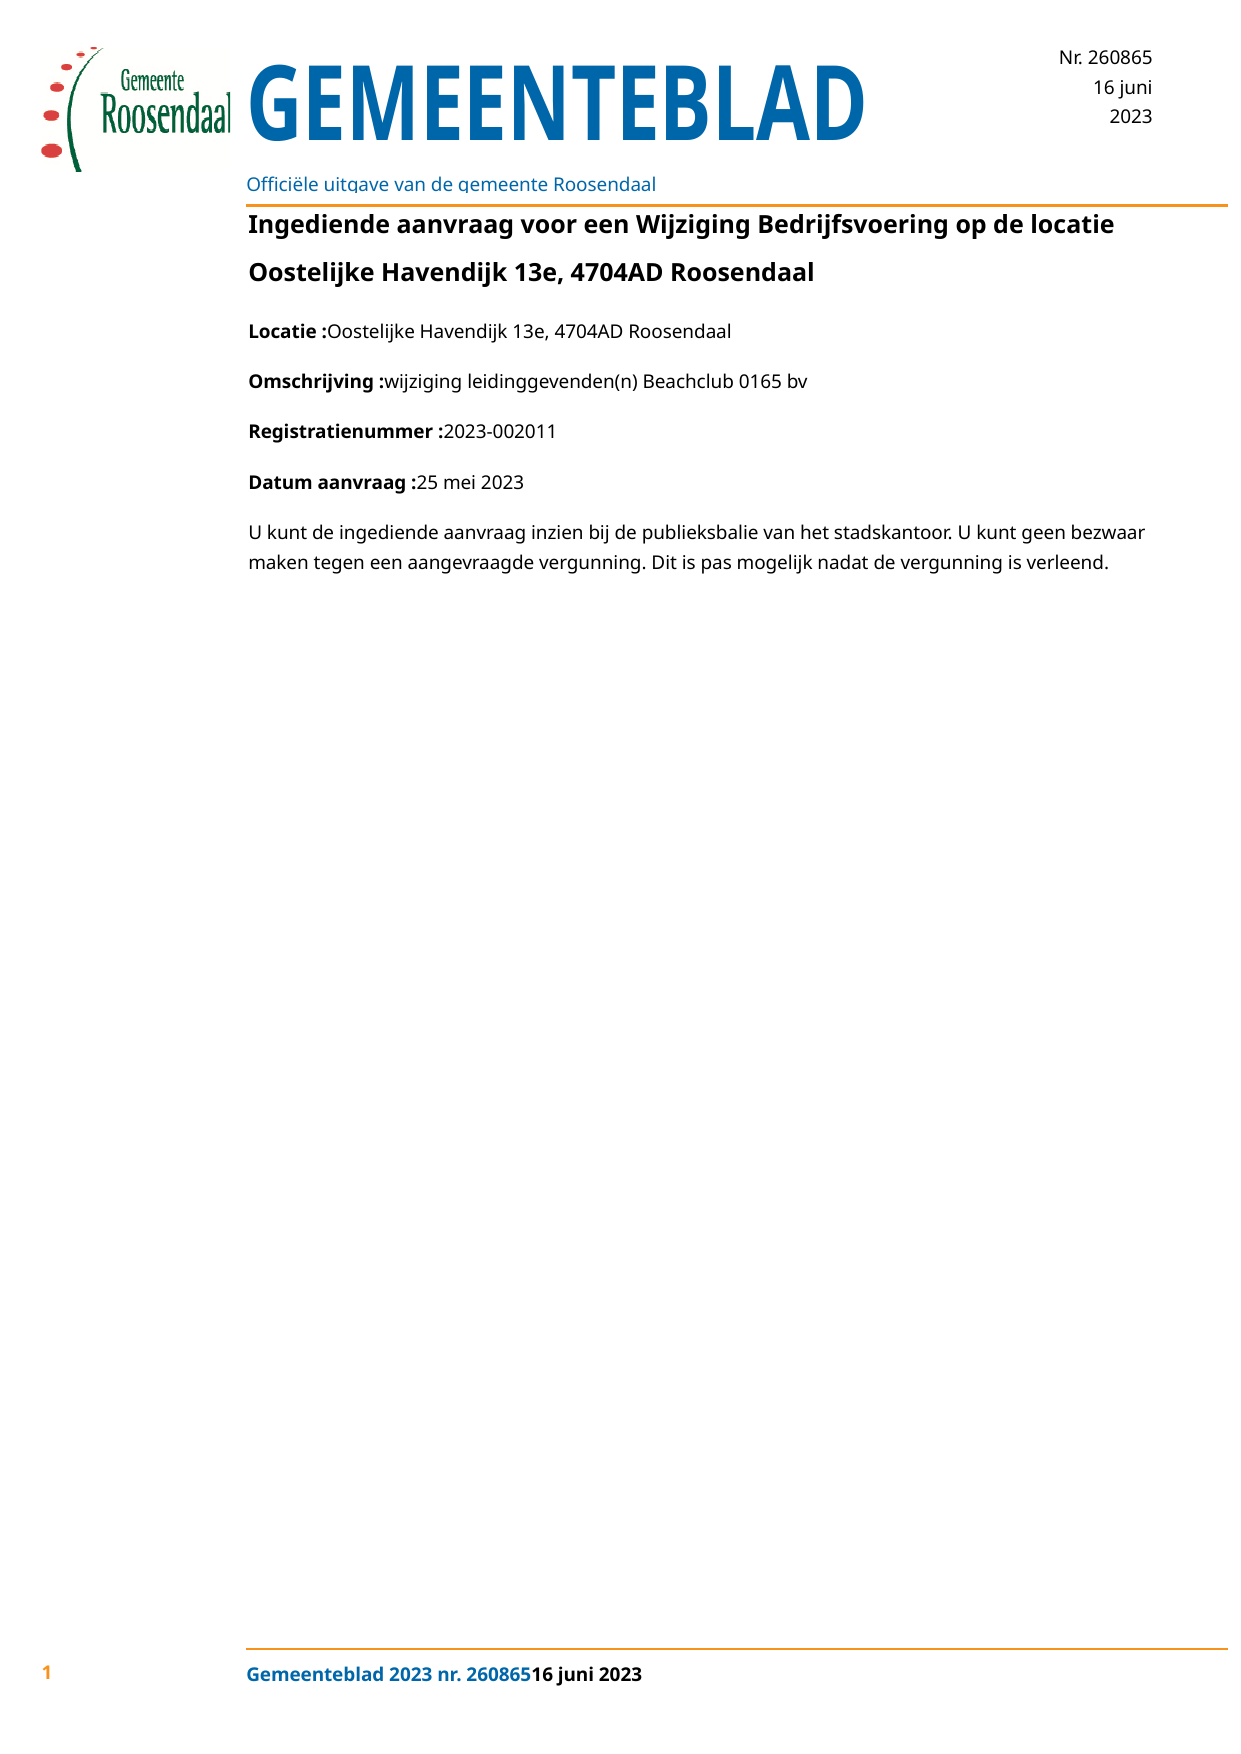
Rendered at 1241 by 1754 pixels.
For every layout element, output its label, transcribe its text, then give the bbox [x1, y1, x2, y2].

text Omschrijving :wijziging leidinggevenden(n) Beachclub 0165 bv [248, 368, 1152, 394]
text U kunt de ingediende aanvraag inzien bij de publieksbalie van het stadskantoor. U kunt geen bezwaar maken tegen een aangevraagde vergunning. Dit is pas mogelijk nadat de vergunning is verleend. [248, 519, 1152, 575]
text Ingediende aanvraag voor een Wijziging Bedrijfsvoering op de locatie Oostelijke Havendijk 13e, 4704AD Roosendaal [248, 207, 1152, 288]
picture [41, 47, 231, 172]
text Datum aanvraag :25 mei 2023 [248, 469, 1152, 495]
text Locatie :Oostelijke Havendijk 13e, 4704AD Roosendaal [248, 318, 1152, 344]
text Registratienummer :2023-002011 [248, 419, 1152, 444]
